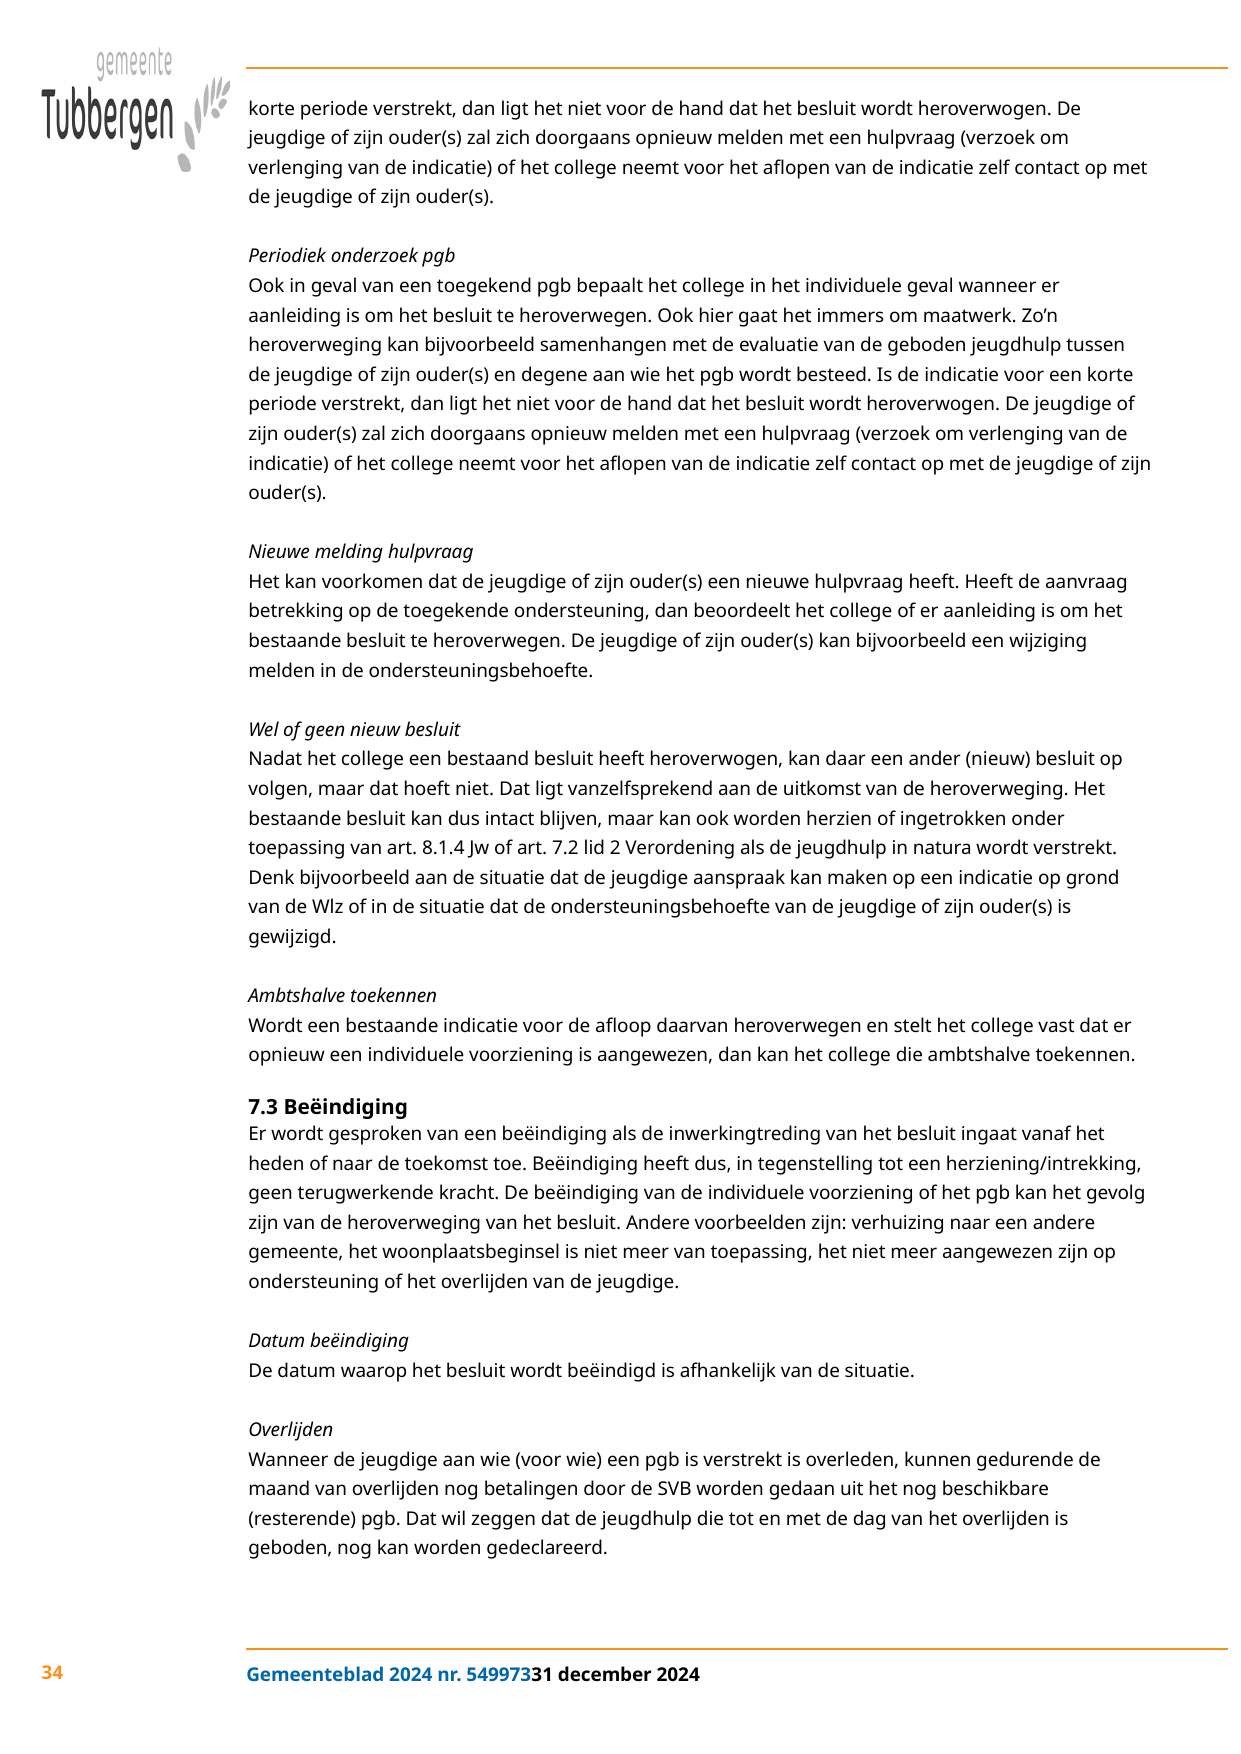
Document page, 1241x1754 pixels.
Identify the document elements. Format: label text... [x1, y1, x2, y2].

text Wel of geen nieuw besluit [248, 716, 1152, 742]
text Ambtshalve toekennen [248, 982, 1152, 1008]
text De datum waarop het besluit wordt beëindigd is afhankelijk van de situatie. [248, 1357, 1152, 1383]
text Wanneer de jeugdige aan wie (voor wie) een pgb is verstrekt is overleden, kunnen gedurende de maand van overlijden nog betalingen door de SVB worden gedaan uit het nog beschikbare (resterende) pgb. Dat wil zeggen dat de jeugdhulp die tot en met de dag van het overlijden is geboden, nog kan worden gedeclareerd. [248, 1446, 1152, 1560]
text Er wordt gesproken van een beëindiging als de inwerkingtreding van het besluit ingaat vanaf het heden of naar de toekomst toe. Beëindiging heeft dus, in tegenstelling tot een herziening/intrekking, geen terugwerkende kracht. De beëindiging van de individuele voorziening of het pgb kan het gevolg zijn van de heroverweging van het besluit. Andere voorbeelden zijn: verhuizing naar een andere gemeente, het woonplaatsbeginsel is niet meer van toepassing, het niet meer aangewezen zijn op ondersteuning of het overlijden van de jeugdige. [248, 1120, 1152, 1294]
text Overlijden [248, 1416, 1152, 1442]
text korte periode verstrekt, dan ligt het niet voor de hand dat het besluit wordt heroverwogen. De jeugdige of zijn ouder(s) zal zich doorgaans opnieuw melden met een hulpvraag (verzoek om verlenging van de indicatie) of het college neemt voor het aflopen van de indicatie zelf contact op met de jeugdige of zijn ouder(s). [248, 95, 1152, 209]
text Wordt een bestaande indicatie voor de afloop daarvan heroverwegen en stelt het college vast dat er opnieuw een individuele voorziening is aangewezen, dan kan het college die ambtshalve toekennen. [248, 1012, 1152, 1067]
text Datum beëindiging [248, 1327, 1152, 1353]
text Nieuwe melding hulpvraag [248, 538, 1152, 564]
text 7.3 Beëindiging [248, 1092, 1152, 1120]
text Ook in geval van een toegekend pgb bepaalt het college in het individuele geval wanneer er aanleiding is om het besluit te heroverwegen. Ook hier gaat het immers om maatwerk. Zo’n heroverweging kan bijvoorbeeld samenhangen met de evaluatie van de geboden jeugdhulp tussen de jeugdige of zijn ouder(s) en degene aan wie het pgb wordt besteed. Is de indicatie voor een korte periode verstrekt, dan ligt het niet voor de hand dat het besluit wordt heroverwogen. De jeugdige of zijn ouder(s) zal zich doorgaans opnieuw melden met een hulpvraag (verzoek om verlenging van de indicatie) of het college neemt voor het aflopen van de indicatie zelf contact op met de jeugdige of zijn ouder(s). [248, 272, 1152, 505]
text Nadat het college een bestaand besluit heeft heroverwogen, kan daar een ander (nieuw) besluit op volgen, maar dat hoeft niet. Dat ligt vanzelfsprekend aan de uitkomst van de heroverweging. Het bestaande besluit kan dus intact blijven, maar kan ook worden herzien of ingetrokken onder toepassing van art. 8.1.4 Jw of art. 7.2 lid 2 Verordening als de jeugdhulp in natura wordt verstrekt. Denk bijvoorbeeld aan de situatie dat de jeugdige aanspraak kan maken op een indicatie op grond van de Wlz of in de situatie dat de ondersteuningsbehoefte van de jeugdige of zijn ouder(s) is gewijzigd. [248, 746, 1152, 949]
picture [41, 47, 231, 172]
text Periodiek onderzoek pgb [248, 243, 1152, 268]
text Het kan voorkomen dat de jeugdige of zijn ouder(s) een nieuwe hulpvraag heeft. Heeft de aanvraag betrekking op de toegekende ondersteuning, dan beoordeelt het college of er aanleiding is om het bestaande besluit te heroverwegen. De jeugdige of zijn ouder(s) kan bijvoorbeeld een wijziging melden in de ondersteuningsbehoefte. [248, 568, 1152, 683]
